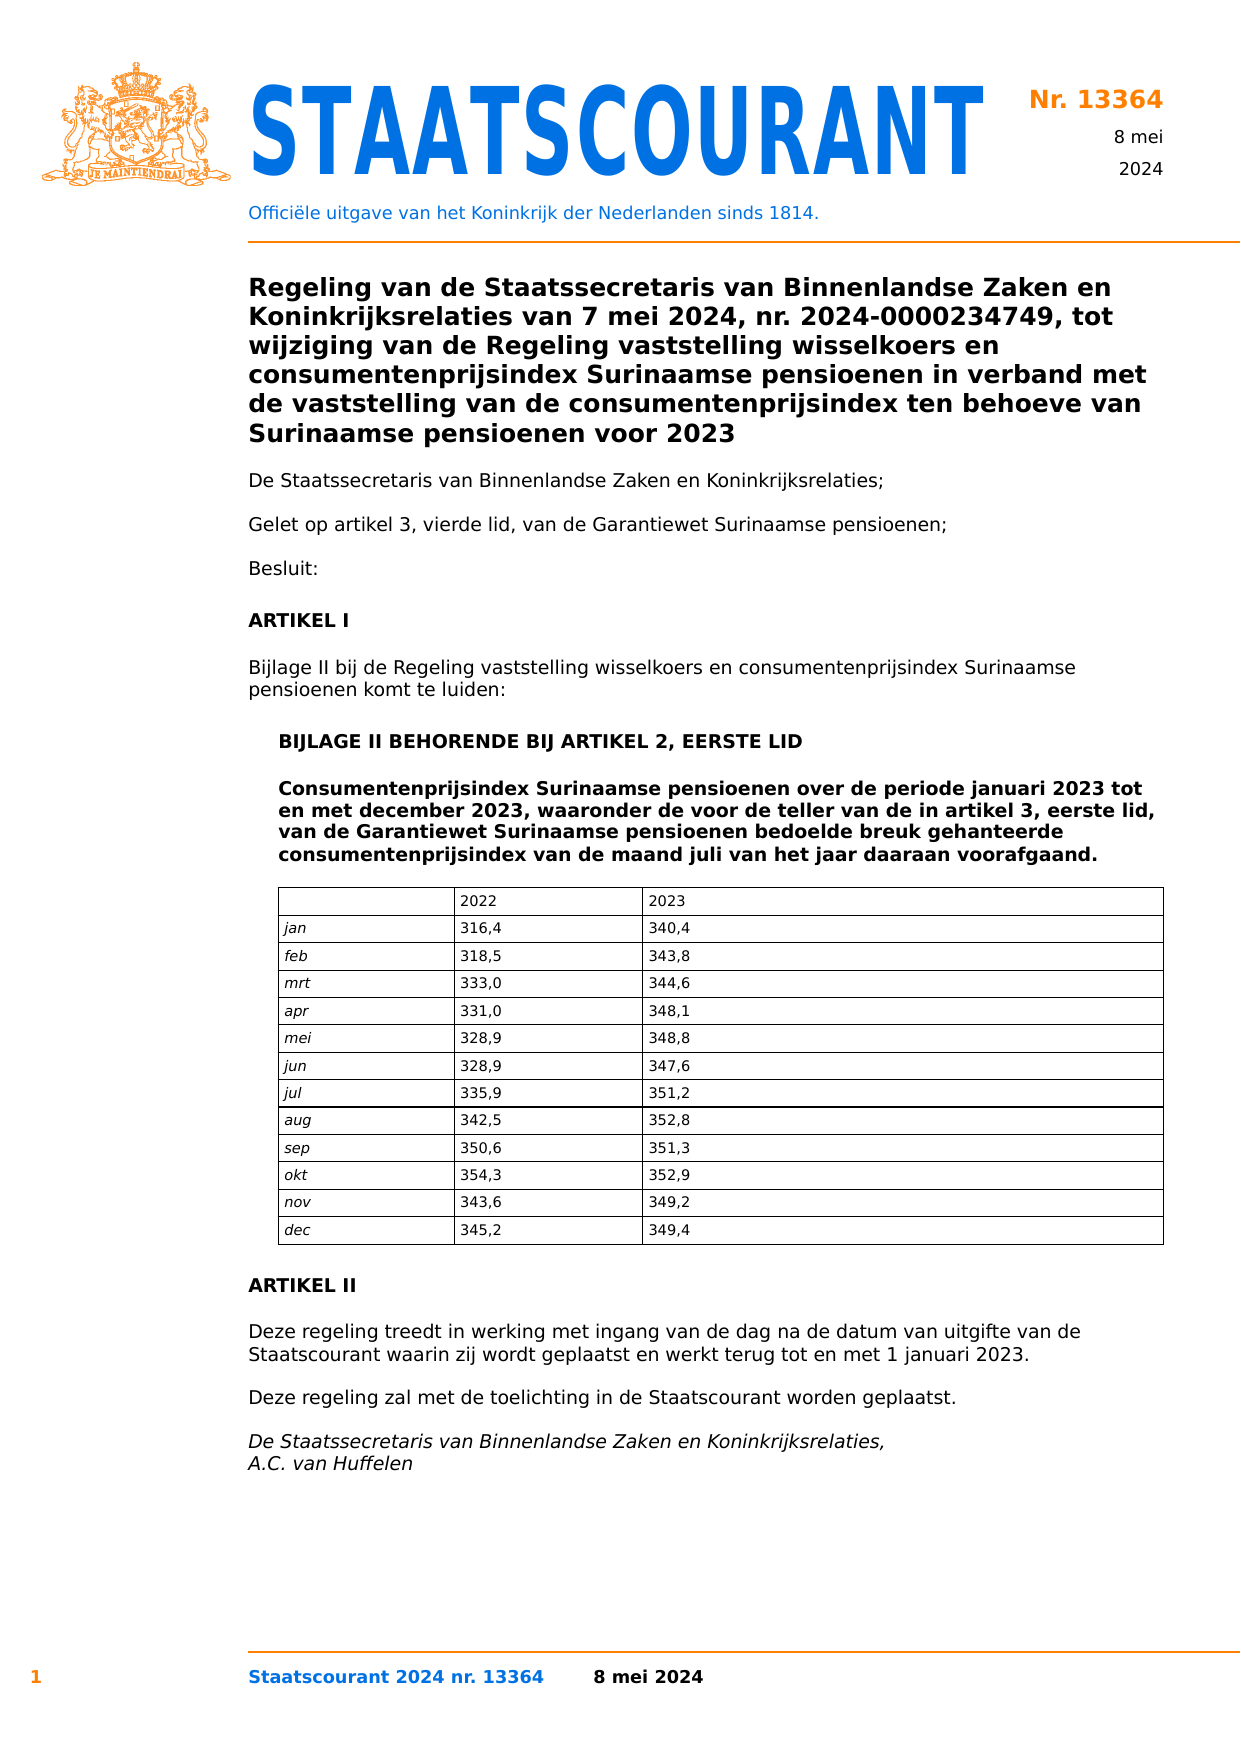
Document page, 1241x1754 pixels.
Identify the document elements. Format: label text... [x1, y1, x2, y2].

table_cell 335,9 [455, 1080, 642, 1106]
table_cell jan [279, 916, 454, 942]
table_cell 342,5 [455, 1108, 642, 1134]
table_header STAATSCOURANT [248, 62, 998, 203]
table_cell 350,6 [455, 1135, 642, 1161]
text Deze regeling treedt in werking met ingang van de dag na de datum van uitgifte van de Staatscourant waarin zij wordt geplaatst en werkt terug tot en met 1 januari 2023. [248, 1321, 1163, 1365]
text De Staatssecretaris van Binnenlandse Zaken en Koninkrijksrelaties, A.C. van Huffelen [248, 1431, 1163, 1475]
table_cell 316,4 [455, 916, 642, 942]
table_cell dec [279, 1217, 454, 1243]
table_cell okt [279, 1162, 454, 1189]
subtitle BIJLAGE II BEHORENDE BIJ ARTIKEL 2, EERSTE LID [278, 731, 1163, 752]
text De Staatssecretaris van Binnenlandse Zaken en Koninkrijksrelaties; [248, 470, 1163, 492]
table_cell 344,6 [643, 971, 1163, 997]
table_cell 340,4 [643, 916, 1163, 942]
table_cell aug [279, 1108, 454, 1134]
table_cell apr [279, 998, 454, 1024]
table_cell 331,0 [455, 998, 642, 1024]
table_cell sep [279, 1135, 454, 1161]
table_cell nov [279, 1190, 454, 1216]
table_cell jun [279, 1053, 454, 1079]
table_cell 348,1 [643, 998, 1163, 1024]
table_cell 343,8 [643, 943, 1163, 969]
text Bijlage II bij de Regeling vaststelling wisselkoers en consumentenprijsindex Surinaamse pensioenen komt te luiden: [248, 657, 1163, 701]
table_cell 328,9 [455, 1053, 642, 1079]
table_cell 8 mei [998, 121, 1240, 153]
table_cell 349,4 [643, 1217, 1163, 1243]
table_cell 348,8 [643, 1025, 1163, 1052]
table_cell 328,9 [455, 1025, 642, 1052]
table_cell 347,6 [643, 1053, 1163, 1079]
table_header Nr. 13364 [998, 62, 1240, 121]
picture [41, 62, 231, 186]
text Deze regeling zal met de toelichting in de Staatscourant worden geplaatst. [248, 1387, 1163, 1409]
table_cell 352,9 [643, 1162, 1163, 1189]
subtitle ARTIKEL I [248, 609, 1163, 632]
table_cell mrt [279, 971, 454, 997]
subtitle ARTIKEL II [248, 1274, 1163, 1296]
table_header 2022 [455, 888, 642, 915]
text Gelet op artikel 3, vierde lid, van de Garantiewet Surinaamse pensioenen; [248, 514, 1163, 536]
table_cell 352,8 [643, 1108, 1163, 1134]
subtitle Regeling van de Staatssecretaris van Binnenlandse Zaken en Koninkrijksrelaties van 7 mei 2024, nr. 2024-0000234749, tot wijziging van de Regeling vaststelling wisselkoers en consumentenprijsindex Surinaamse pensioenen in verband met de vaststelling van de consumentenprijsindex ten behoeve van Surinaamse pensioenen voor 2023 [248, 273, 1163, 448]
table_cell 343,6 [455, 1190, 642, 1216]
table_cell 318,5 [455, 943, 642, 969]
table_cell 333,0 [455, 971, 642, 997]
table_cell 345,2 [455, 1217, 642, 1243]
table_header [25, 62, 248, 241]
text Consumentenprijsindex Surinaamse pensioenen over de periode januari 2023 tot en met december 2023, waaronder de voor de teller van de in artikel 3, eerste lid, van de Garantiewet Surinaamse pensioenen bedoelde breuk gehanteerde consumentenprijsindex van de maand juli van het jaar daaraan voorafgaand. [278, 777, 1163, 865]
table_cell mei [279, 1025, 454, 1052]
table_cell feb [279, 943, 454, 969]
table_header 2023 [643, 888, 1163, 915]
table_cell 351,3 [643, 1135, 1163, 1161]
table_cell 2024 [998, 153, 1240, 203]
table_cell 351,2 [643, 1080, 1163, 1106]
table_header [279, 888, 454, 915]
table_cell 354,3 [455, 1162, 642, 1189]
text Besluit: [248, 558, 1163, 579]
table_cell Officiële uitgave van het Koninkrijk der Nederlanden sinds 1814. [248, 203, 1240, 241]
table_cell jul [279, 1080, 454, 1106]
table_cell 349,2 [643, 1190, 1163, 1216]
